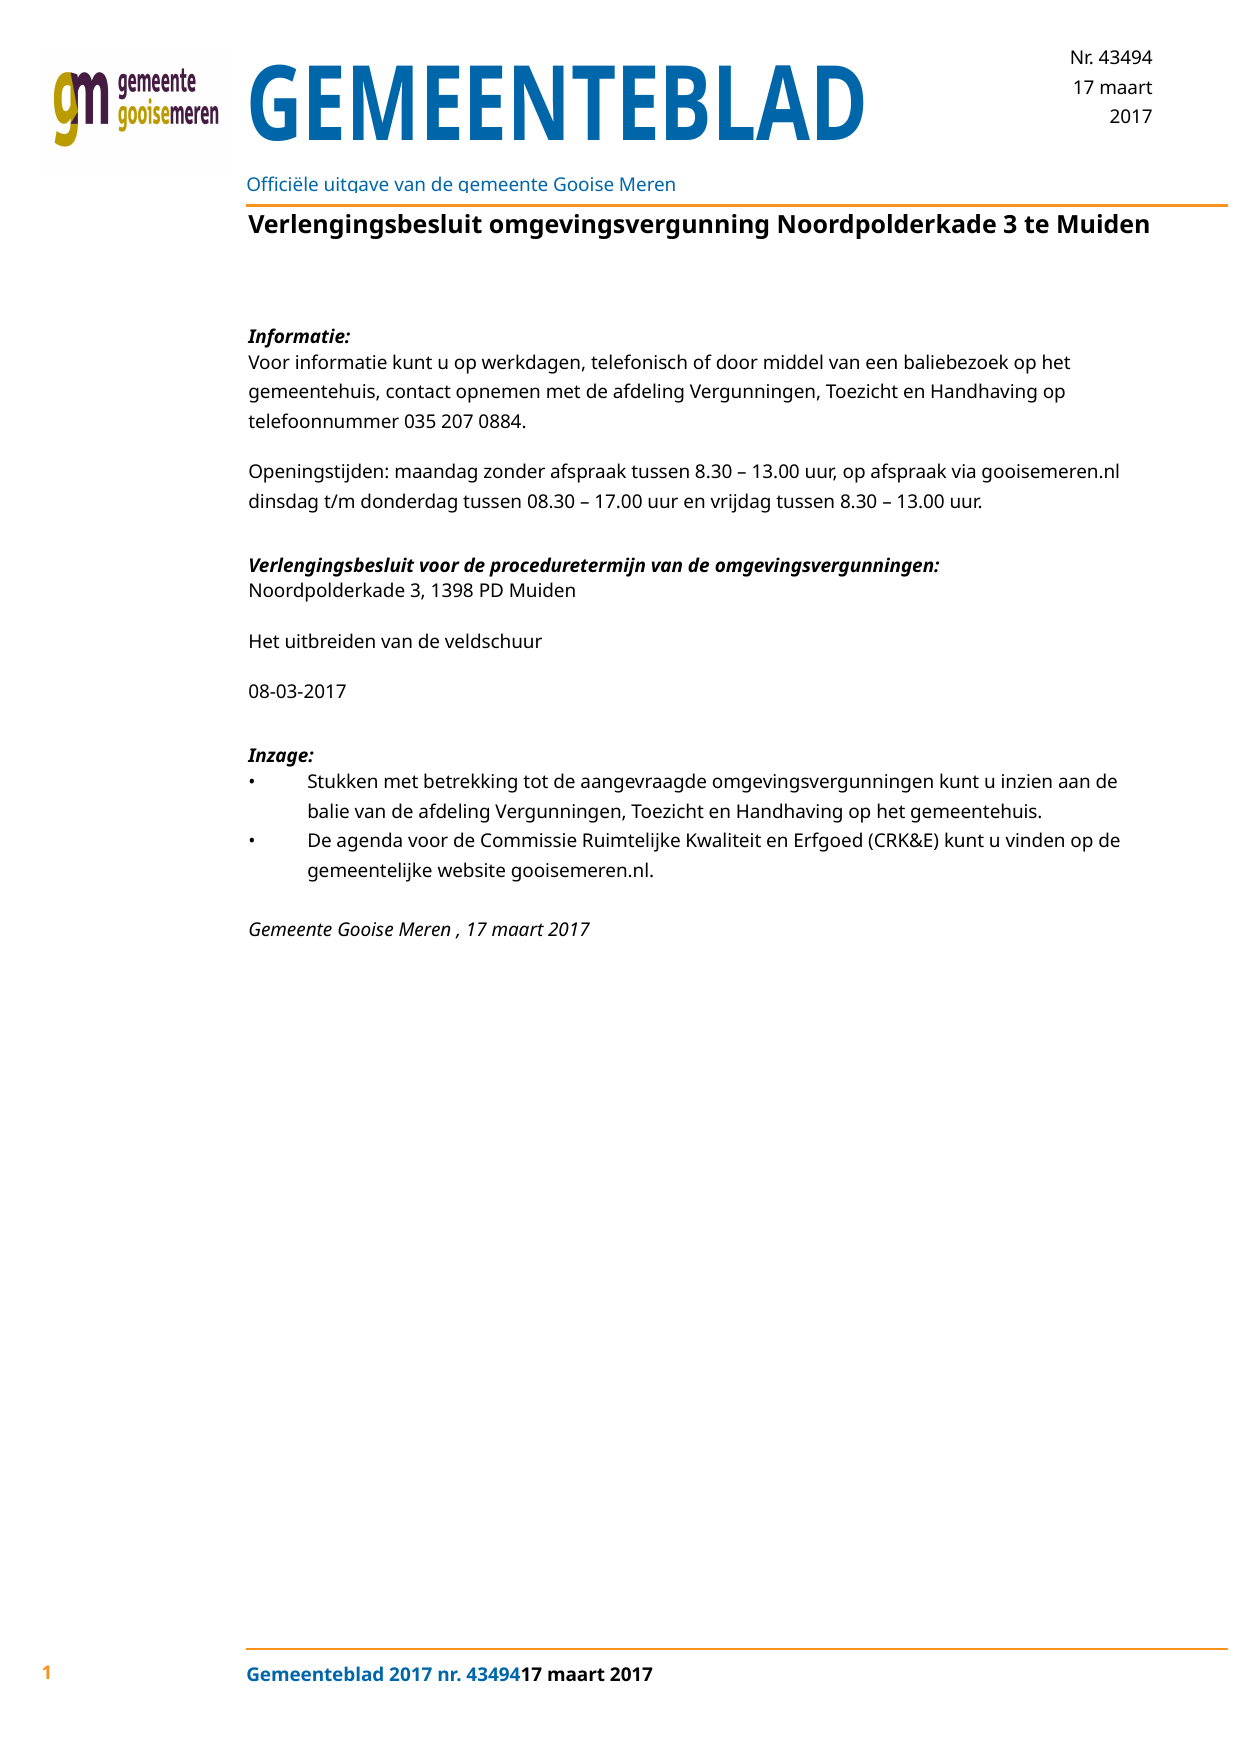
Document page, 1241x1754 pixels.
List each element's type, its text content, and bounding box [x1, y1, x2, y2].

text Het uitbreiden van de veldschuur [248, 628, 1152, 654]
text Openingstijden: maandag zonder afspraak tussen 8.30 – 13.00 uur, op afspraak via gooisemeren.nl dinsdag t/m donderdag tussen 08.30 – 17.00 uur en vrijdag tussen 8.30 – 13.00 uur. [248, 458, 1152, 514]
text Verlengingsbesluit omgevingsvergunning Noordpolderkade 3 te Muiden [248, 207, 1152, 241]
list De agenda voor de Commissie Ruimtelijke Kwaliteit en Erfgoed (CRK&E) kunt u vinden op de gemeentelijke website gooisemeren.nl. [248, 827, 1152, 883]
text Verlengingsbesluit voor de proceduretermijn van de omgevingsvergunningen: [248, 552, 1152, 578]
text Inzage: [248, 742, 1152, 768]
list Stukken met betrekking tot de aangevraagde omgevingsvergunningen kunt u inzien aan de balie van de afdeling Vergunningen, Toezicht en Handhaving op het gemeentehuis. [248, 768, 1152, 823]
picture [41, 47, 231, 172]
text Noordpolderkade 3, 1398 PD Muiden [248, 578, 1152, 603]
text 08-03-2017 [248, 678, 1152, 704]
text Voor informatie kunt u op werkdagen, telefonisch of door middel van een baliebezoek op het gemeentehuis, contact opnemen met de afdeling Vergunningen, Toezicht en Handhaving op telefoonnummer 035 207 0884. [248, 349, 1152, 434]
text Informatie: [248, 323, 1152, 349]
text Gemeente Gooise Meren , 17 maart 2017 [248, 916, 1152, 942]
